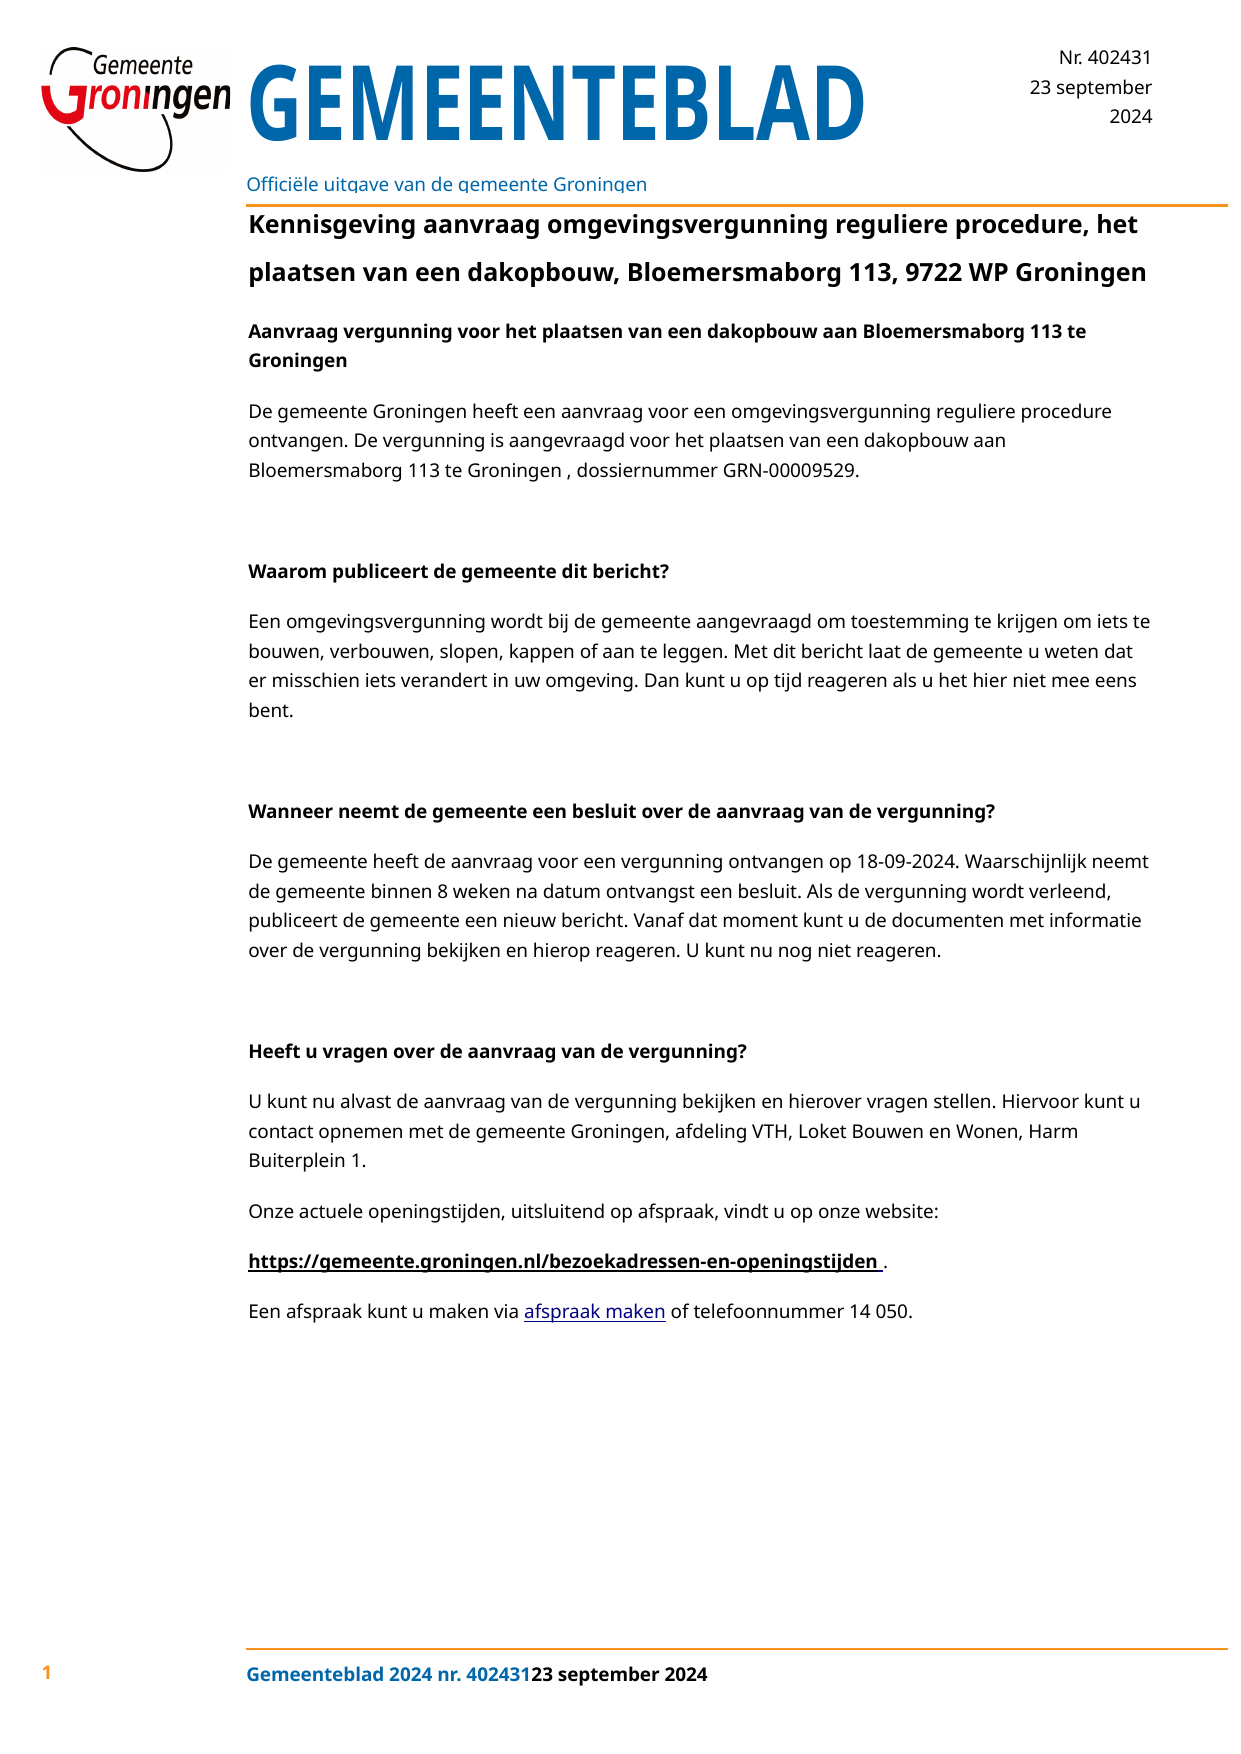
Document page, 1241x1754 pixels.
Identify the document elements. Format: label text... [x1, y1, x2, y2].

text Aanvraag vergunning voor het plaatsen van een dakopbouw aan Bloemersmaborg 113 te Groningen [248, 318, 1152, 373]
text Kennisgeving aanvraag omgevingsvergunning reguliere procedure, het plaatsen van een dakopbouw, Bloemersmaborg 113, 9722 WP Groningen [248, 207, 1152, 288]
text De gemeente heeft de aanvraag voor een vergunning ontvangen op 18-09-2024. Waarschijnlijk neemt de gemeente binnen 8 weken na datum ontvangst een besluit. Als de vergunning wordt verleend, publiceert de gemeente een nieuw bericht. Vanaf dat moment kunt u de documenten met informatie over de vergunning bekijken en hierop reageren. U kunt nu nog niet reageren. [248, 848, 1152, 963]
text U kunt nu alvast de aanvraag van de vergunning bekijken en hierover vragen stellen. Hiervoor kunt u contact opnemen met de gemeente Groningen, afdeling VTH, Loket Bouwen en Wonen, Harm Buiterplein 1. [248, 1088, 1152, 1173]
text Heeft u vragen over de aanvraag van de vergunning? [248, 1038, 1152, 1064]
text Wanneer neemt de gemeente een besluit over de aanvraag van de vergunning? [248, 798, 1152, 824]
text Een afspraak kunt u maken via afspraak maken of telefoonnummer 14 050. [248, 1299, 1152, 1324]
text Onze actuele openingstijden, uitsluitend op afspraak, vindt u op onze website: [248, 1198, 1152, 1224]
picture [41, 47, 231, 172]
text Een omgevingsvergunning wordt bij de gemeente aangevraagd om toestemming te krijgen om iets te bouwen, verbouwen, slopen, kappen of aan te leggen. Met dit bericht laat de gemeente u weten dat er misschien iets verandert in uw omgeving. Dan kunt u op tijd reageren als u het hier niet mee eens bent. [248, 608, 1152, 723]
text Waarom publiceert de gemeente dit bericht? [248, 558, 1152, 584]
text https://gemeente.groningen.nl/bezoekadressen-en-openingstijden . [248, 1248, 1152, 1274]
text De gemeente Groningen heeft een aanvraag voor een omgevingsvergunning reguliere procedure ontvangen. De vergunning is aangevraagd voor het plaatsen van een dakopbouw aan Bloemersmaborg 113 te Groningen , dossiernummer GRN-00009529. [248, 398, 1152, 483]
